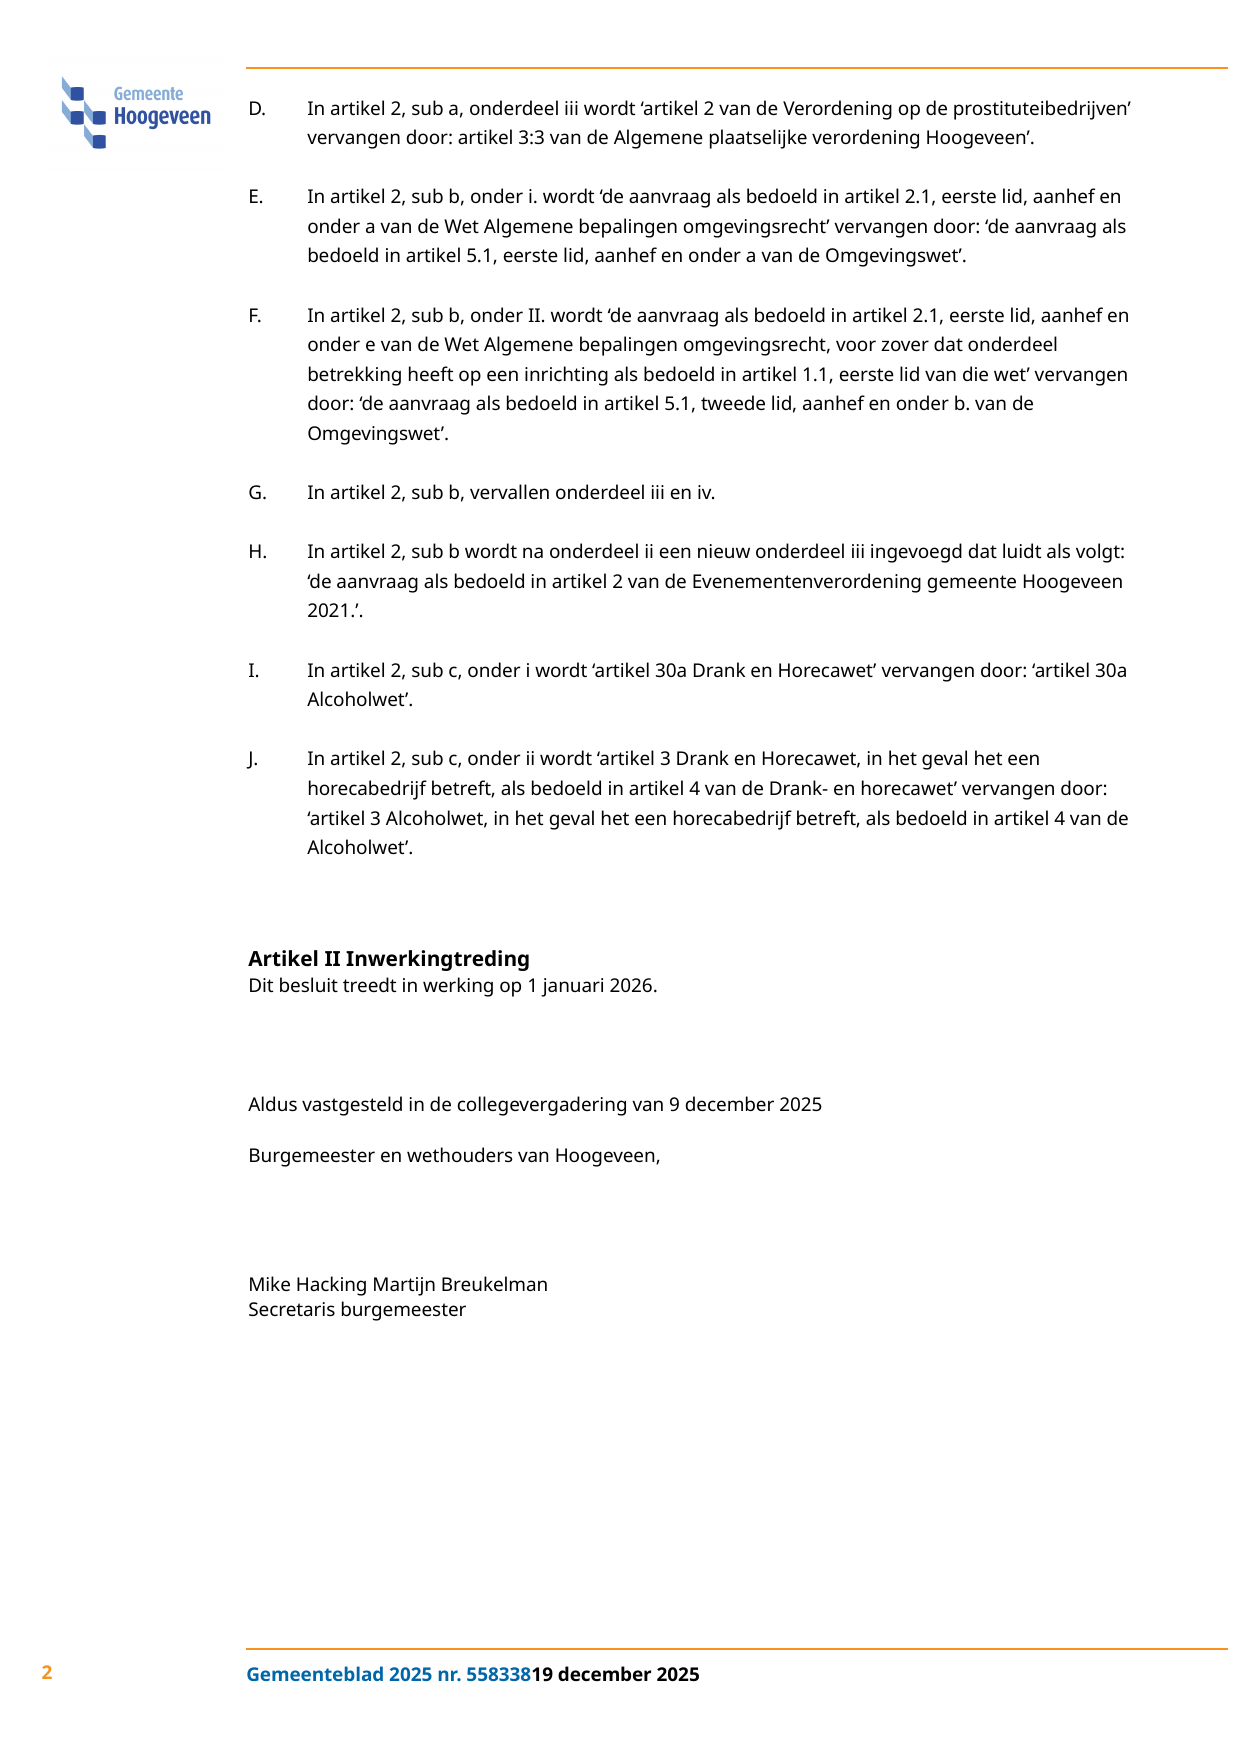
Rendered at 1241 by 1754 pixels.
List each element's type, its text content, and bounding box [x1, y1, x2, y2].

list In artikel 2, sub c, onder i wordt ‘artikel 30a Drank en Horecawet’ vervangen door: ‘artikel 30a Alcoholwet’. [248, 657, 1152, 712]
list In artikel 2, sub b, onder II. wordt ‘de aanvraag als bedoeld in artikel 2.1, eerste lid, aanhef en onder e van de Wet Algemene bepalingen omgevingsrecht, voor zover dat onderdeel betrekking heeft op een inrichting als bedoeld in artikel 1.1, eerste lid van die wet’ vervangen door: ‘de aanvraag als bedoeld in artikel 5.1, tweede lid, aanhef en onder b. van de Omgevingswet’. [248, 302, 1152, 446]
list In artikel 2, sub b, vervallen onderdeel iii en iv. [248, 479, 1152, 505]
list In artikel 2, sub b, onder i. wordt ‘de aanvraag als bedoeld in artikel 2.1, eerste lid, aanhef en onder a van de Wet Algemene bepalingen omgevingsrecht’ vervangen door: ‘de aanvraag als bedoeld in artikel 5.1, eerste lid, aanhef en onder a van de Omgevingswet’. [248, 183, 1152, 268]
text Artikel II Inwerkingtreding [248, 944, 1152, 972]
text Mike Hacking Martijn Breukelman [248, 1271, 1152, 1297]
text Dit besluit treedt in werking op 1 januari 2026. [248, 972, 1152, 998]
list In artikel 2, sub b wordt na onderdeel ii een nieuw onderdeel iii ingevoegd dat luidt als volgt: ‘de aanvraag als bedoeld in artikel 2 van de Evenementenverordening gemeente Hoogeveen 2021.’. [248, 538, 1152, 623]
text Aldus vastgesteld in de collegevergadering van 9 december 2025 [248, 1091, 1152, 1116]
list In artikel 2, sub a, onderdeel iii wordt ‘artikel 2 van de Verordening op de prostituteibedrijven’ vervangen door: artikel 3:3 van de Algemene plaatselijke verordening Hoogeveen’. [248, 95, 1152, 150]
text Secretaris burgemeester [248, 1297, 1152, 1322]
picture [41, 47, 231, 172]
list In artikel 2, sub c, onder ii wordt ‘artikel 3 Drank en Horecawet, in het geval het een horecabedrijf betreft, als bedoeld in artikel 4 van de Drank- en horecawet’ vervangen door: ‘artikel 3 Alcoholwet, in het geval het een horecabedrijf betreft, als bedoeld in artikel 4 van de Alcoholwet’. [248, 746, 1152, 860]
text Burgemeester en wethouders van Hoogeveen, [248, 1142, 1152, 1168]
